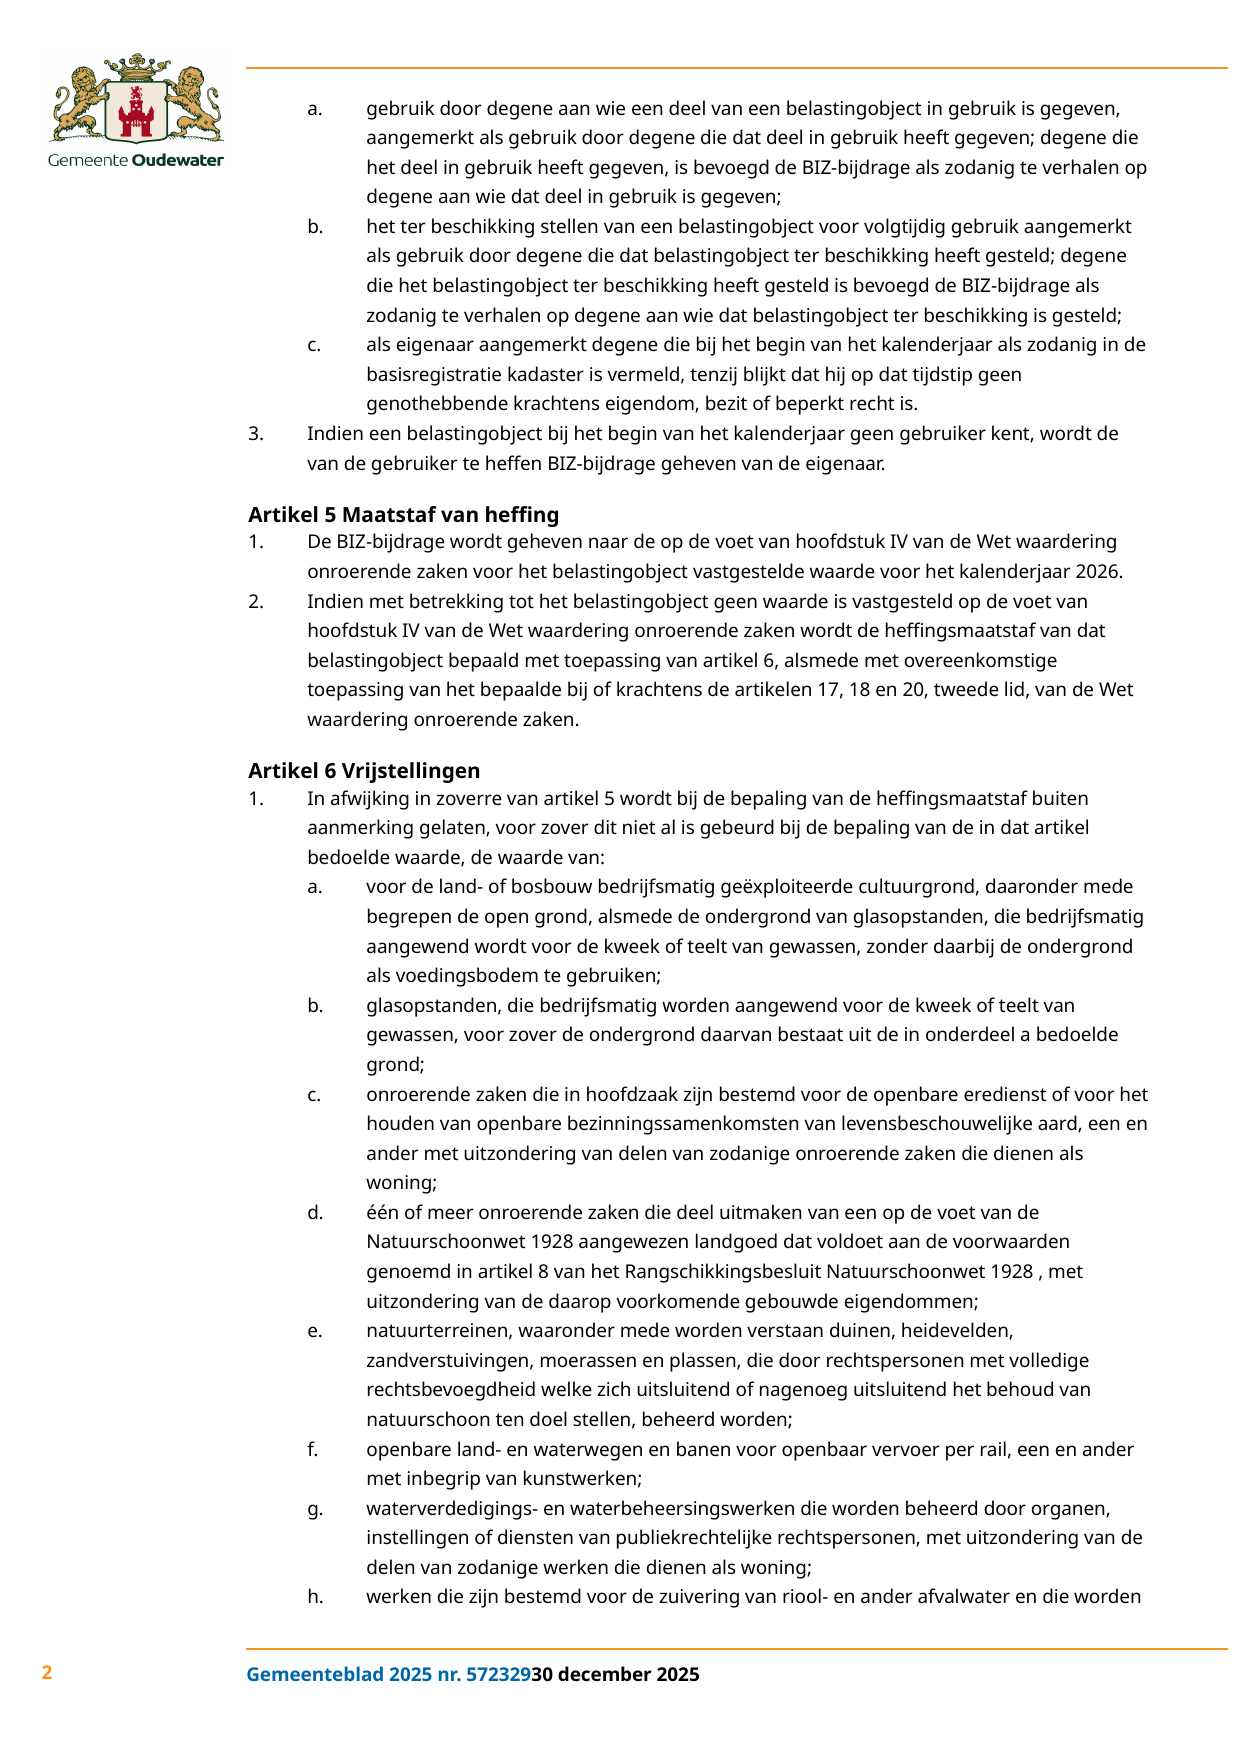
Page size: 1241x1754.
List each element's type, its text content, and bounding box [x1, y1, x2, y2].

list als eigenaar aangemerkt degene die bij het begin van het kalenderjaar als zodanig in de basisregistratie kadaster is vermeld, tenzij blijkt dat hij op dat tijdstip geen genothebbende krachtens eigendom, bezit of beperkt recht is. [307, 331, 1152, 416]
list natuurterreinen, waaronder mede worden verstaan duinen, heidevelden, zandverstuivingen, moerassen en plassen, die door rechtspersonen met volledige rechtsbevoegdheid welke zich uitsluitend of nagenoeg uitsluitend het behoud van natuurschoon ten doel stellen, beheerd worden; [307, 1317, 1152, 1432]
list waterverdedigings- en waterbeheersingswerken die worden beheerd door organen, instellingen of diensten van publiekrechtelijke rechtspersonen, met uitzondering van de delen van zodanige werken die dienen als woning; [307, 1495, 1152, 1580]
list glasopstanden, die bedrijfsmatig worden aangewend voor de kweek of teelt van gewassen, voor zover de ondergrond daarvan bestaat uit de in onderdeel a bedoelde grond; [307, 992, 1152, 1077]
list Indien met betrekking tot het belastingobject geen waarde is vastgesteld op de voet van hoofdstuk IV van de Wet waardering onroerende zaken wordt de heffingsmaatstaf van dat belastingobject bepaald met toepassing van artikel 6, alsmede met overeenkomstige toepassing van het bepaalde bij of krachtens de artikelen 17, 18 en 20, tweede lid, van de Wet waardering onroerende zaken. [248, 588, 1152, 732]
text Artikel 5 Maatstaf van heffing [248, 500, 1152, 529]
list gebruik door degene aan wie een deel van een belastingobject in gebruik is gegeven, aangemerkt als gebruik door degene die dat deel in gebruik heeft gegeven; degene die het deel in gebruik heeft gegeven, is bevoegd de BIZ-bijdrage als zodanig te verhalen op degene aan wie dat deel in gebruik is gegeven; [307, 95, 1152, 209]
list werken die zijn bestemd voor de zuivering van riool- en ander afvalwater en die worden [307, 1584, 1152, 1609]
list openbare land- en waterwegen en banen voor openbaar vervoer per rail, een en ander met inbegrip van kunstwerken; [307, 1436, 1152, 1491]
picture [41, 47, 231, 172]
list voor de land- of bosbouw bedrijfsmatig geëxploiteerde cultuurgrond, daaronder mede begrepen de open grond, alsmede de ondergrond van glasopstanden, die bedrijfsmatig aangewend wordt voor de kweek of teelt van gewassen, zonder daarbij de ondergrond als voedingsbodem te gebruiken; [307, 874, 1152, 988]
list één of meer onroerende zaken die deel uitmaken van een op de voet van de Natuurschoonwet 1928 aangewezen landgoed dat voldoet aan de voorwaarden genoemd in artikel 8 van het Rangschikkingsbesluit Natuurschoonwet 1928 , met uitzondering van de daarop voorkomende gebouwde eigendommen; [307, 1199, 1152, 1314]
text Artikel 6 Vrijstellingen [248, 757, 1152, 785]
list onroerende zaken die in hoofdzaak zijn bestemd voor de openbare eredienst of voor het houden van openbare bezinningssamenkomsten van levensbeschouwelijke aard, een en ander met uitzondering van delen van zodanige onroerende zaken die dienen als woning; [307, 1081, 1152, 1195]
list Indien een belastingobject bij het begin van het kalenderjaar geen gebruiker kent, wordt de van de gebruiker te heffen BIZ-bijdrage geheven van de eigenaar. [248, 420, 1152, 476]
list het ter beschikking stellen van een belastingobject voor volgtijdig gebruik aangemerkt als gebruik door degene die dat belastingobject ter beschikking heeft gesteld; degene die het belastingobject ter beschikking heeft gesteld is bevoegd de BIZ-bijdrage als zodanig te verhalen op degene aan wie dat belastingobject ter beschikking is gesteld; [307, 213, 1152, 328]
list De BIZ-bijdrage wordt geheven naar de op de voet van hoofdstuk IV van de Wet waardering onroerende zaken voor het belastingobject vastgestelde waarde voor het kalenderjaar 2026. [248, 529, 1152, 584]
list In afwijking in zoverre van artikel 5 wordt bij de bepaling van de heffingsmaatstaf buiten aanmerking gelaten, voor zover dit niet al is gebeurd bij de bepaling van de in dat artikel bedoelde waarde, de waarde van: [248, 785, 1152, 870]
